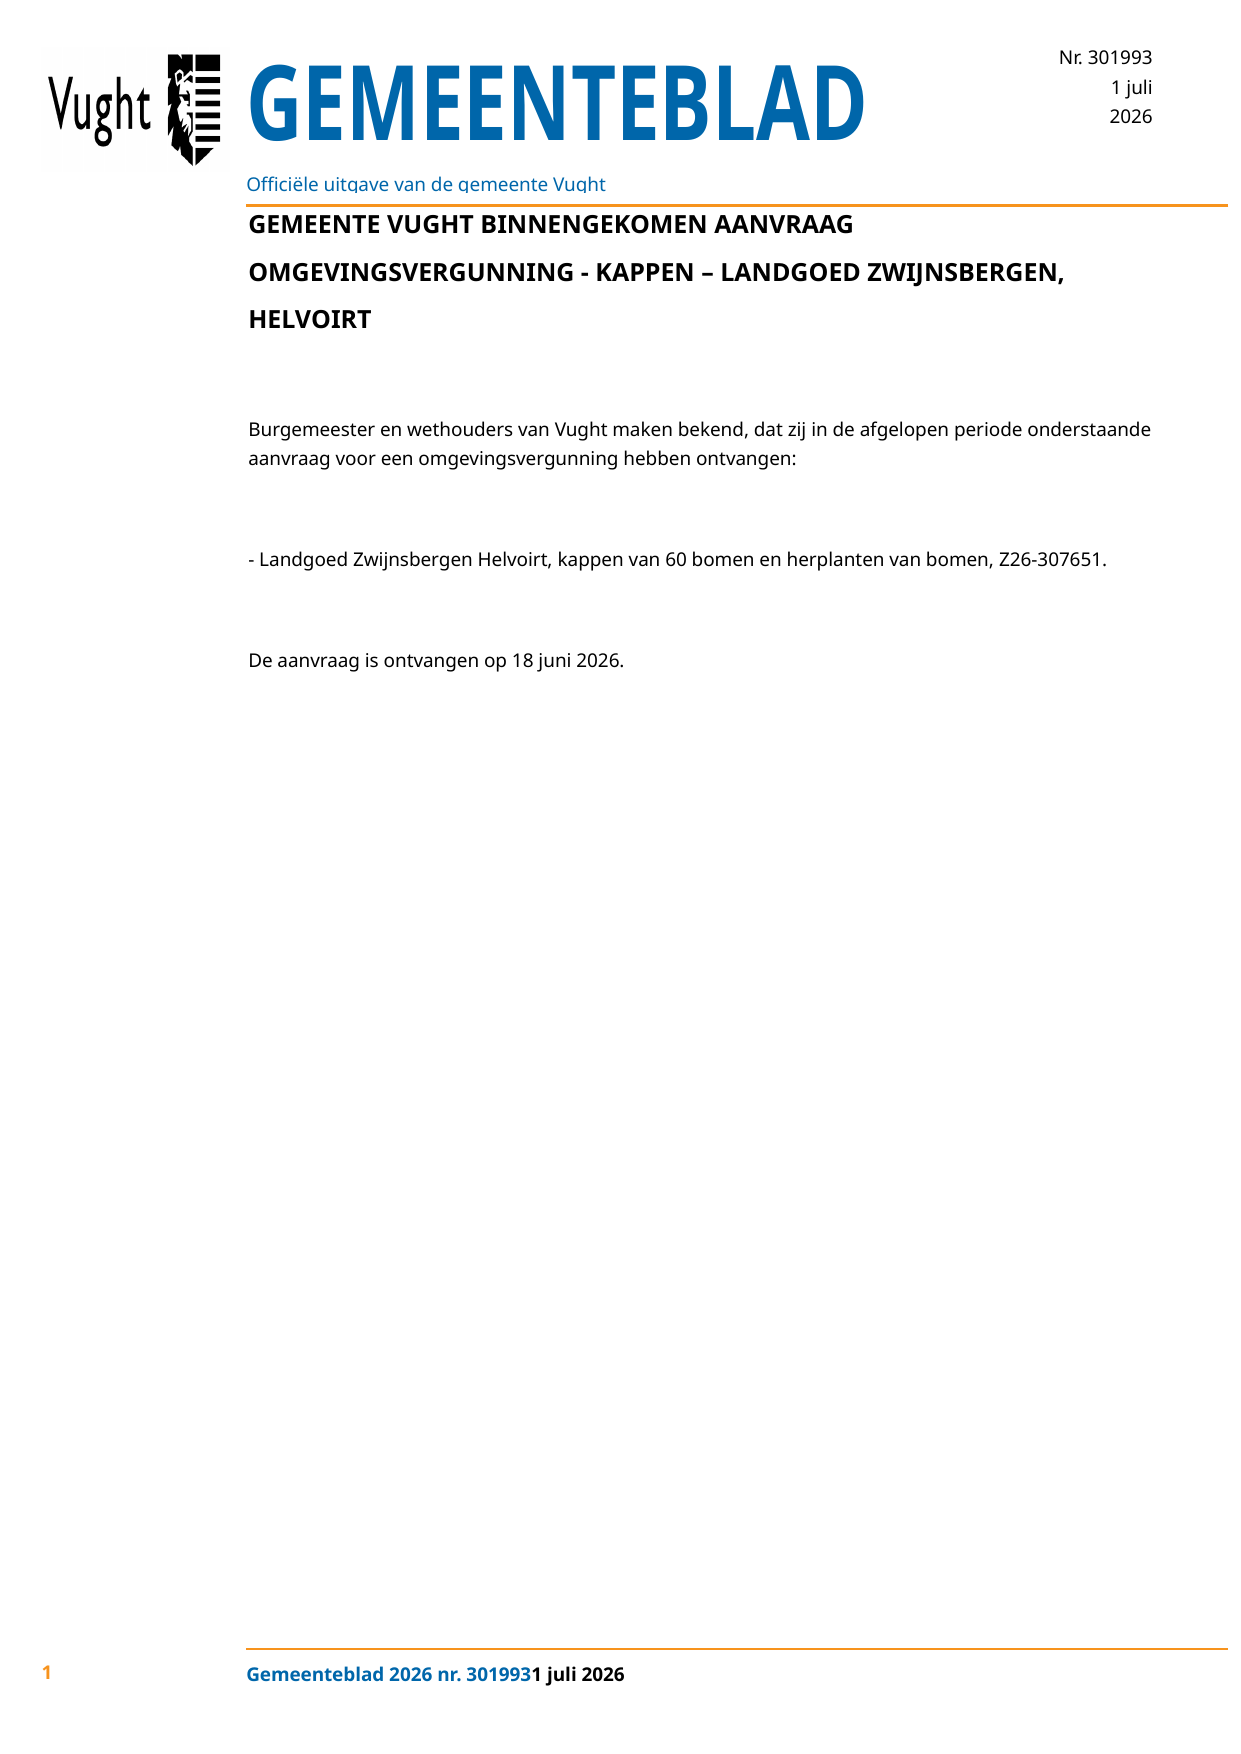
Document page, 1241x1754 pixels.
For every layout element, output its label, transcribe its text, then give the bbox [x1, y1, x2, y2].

text De aanvraag is ontvangen op 18 juni 2026. [248, 647, 1152, 673]
text GEMEENTE VUGHT BINNENGEKOMEN AANVRAAG OMGEVINGSVERGUNNING - KAPPEN – LANDGOED ZWIJNSBERGEN, HELVOIRT [248, 207, 1152, 336]
text Burgemeester en wethouders van Vught maken bekend, dat zij in de afgelopen periode onderstaande aanvraag voor een omgevingsvergunning hebben ontvangen: [248, 416, 1152, 471]
picture [41, 47, 231, 172]
text - Landgoed Zwijnsbergen Helvoirt, kappen van 60 bomen en herplanten van bomen, Z26-307651. [248, 546, 1152, 572]
